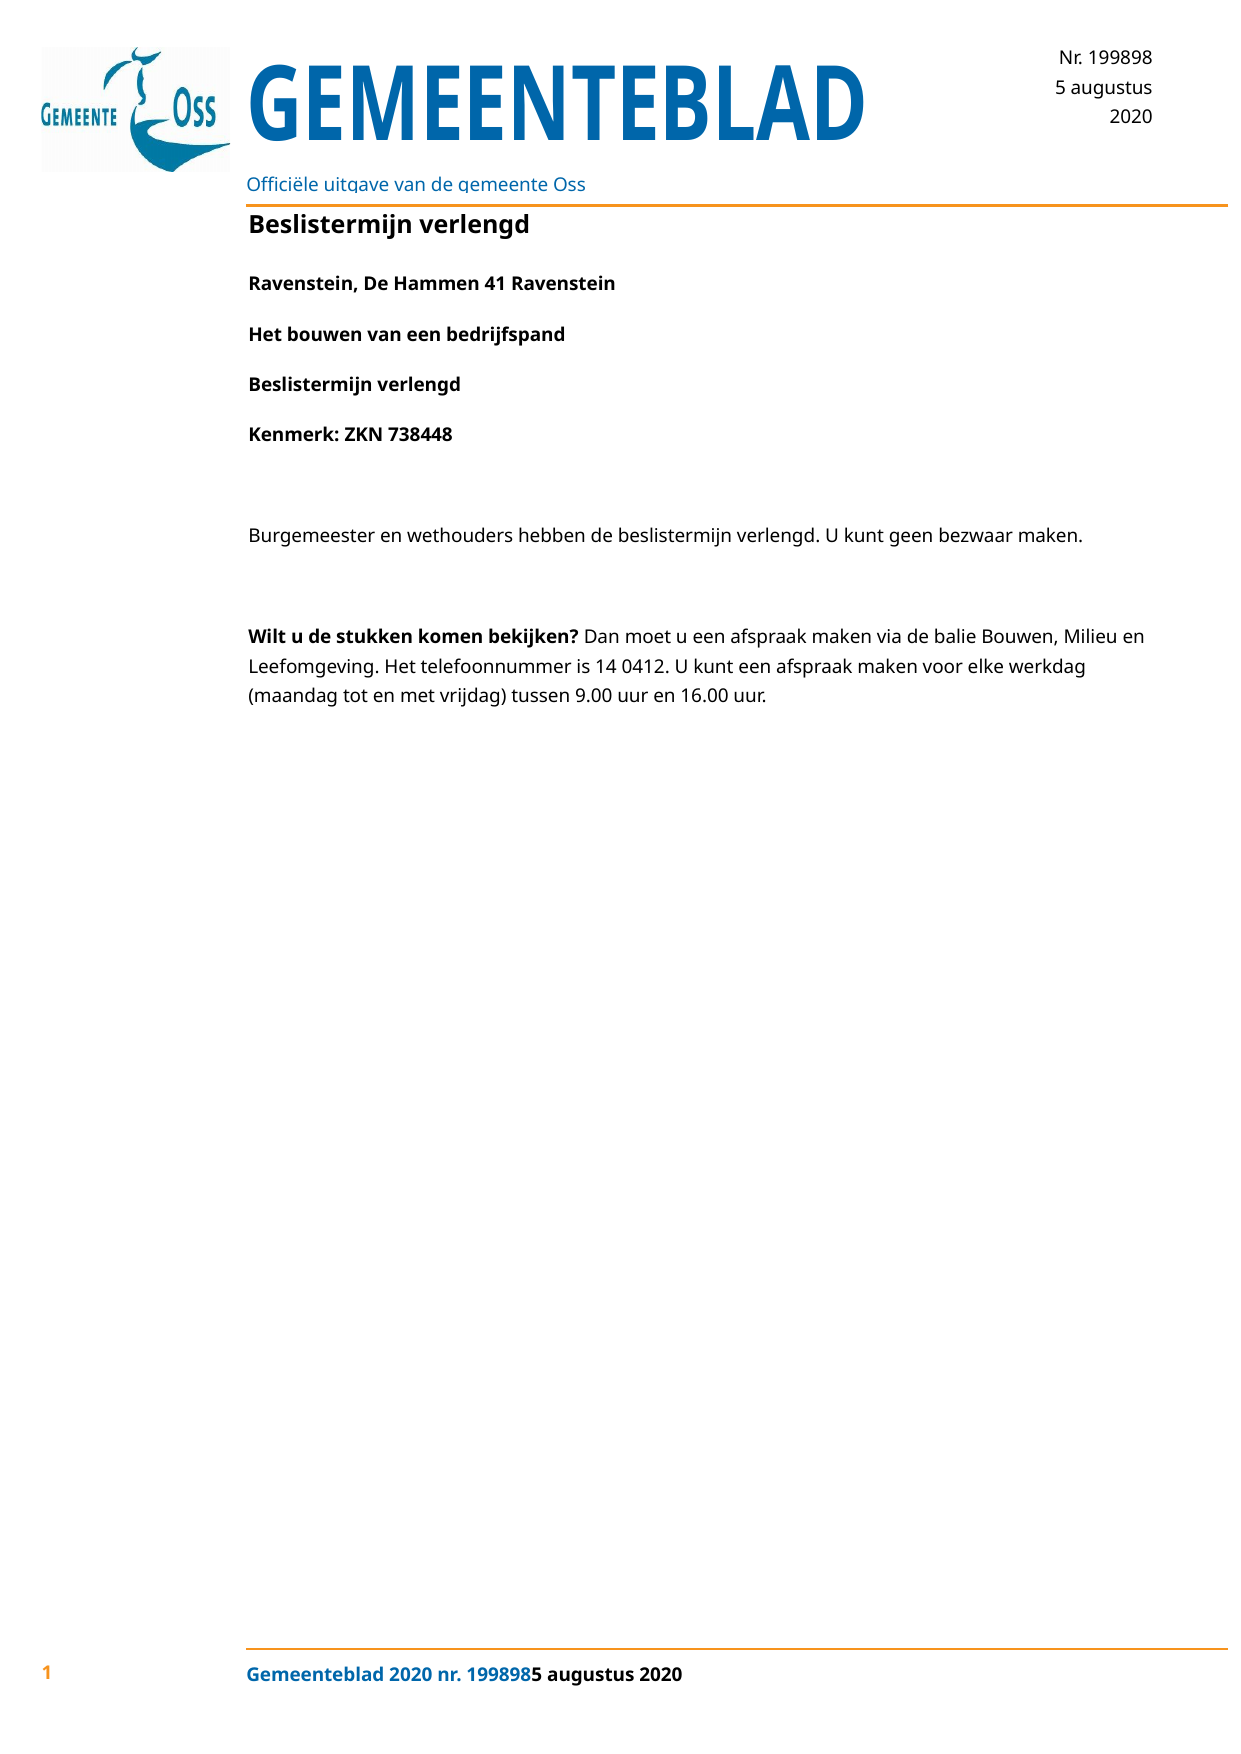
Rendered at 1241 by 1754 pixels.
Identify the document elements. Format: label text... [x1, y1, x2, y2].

text Kenmerk: ZKN 738448 [248, 422, 1152, 447]
picture [41, 47, 231, 172]
text Het bouwen van een bedrijfspand [248, 321, 1152, 346]
text Beslistermijn verlengd [248, 207, 1152, 241]
text Beslistermijn verlengd [248, 371, 1152, 397]
text Wilt u de stukken komen bekijken? Dan moet u een afspraak maken via de balie Bouwen, Milieu en Leefomgeving. Het telefoonnummer is 14 0412. U kunt een afspraak maken voor elke werkdag (maandag tot en met vrijdag) tussen 9.00 uur en 16.00 uur. [248, 623, 1152, 708]
text Ravenstein, De Hammen 41 Ravenstein [248, 270, 1152, 296]
text Burgemeester en wethouders hebben de beslistermijn verlengd. U kunt geen bezwaar maken. [248, 522, 1152, 548]
